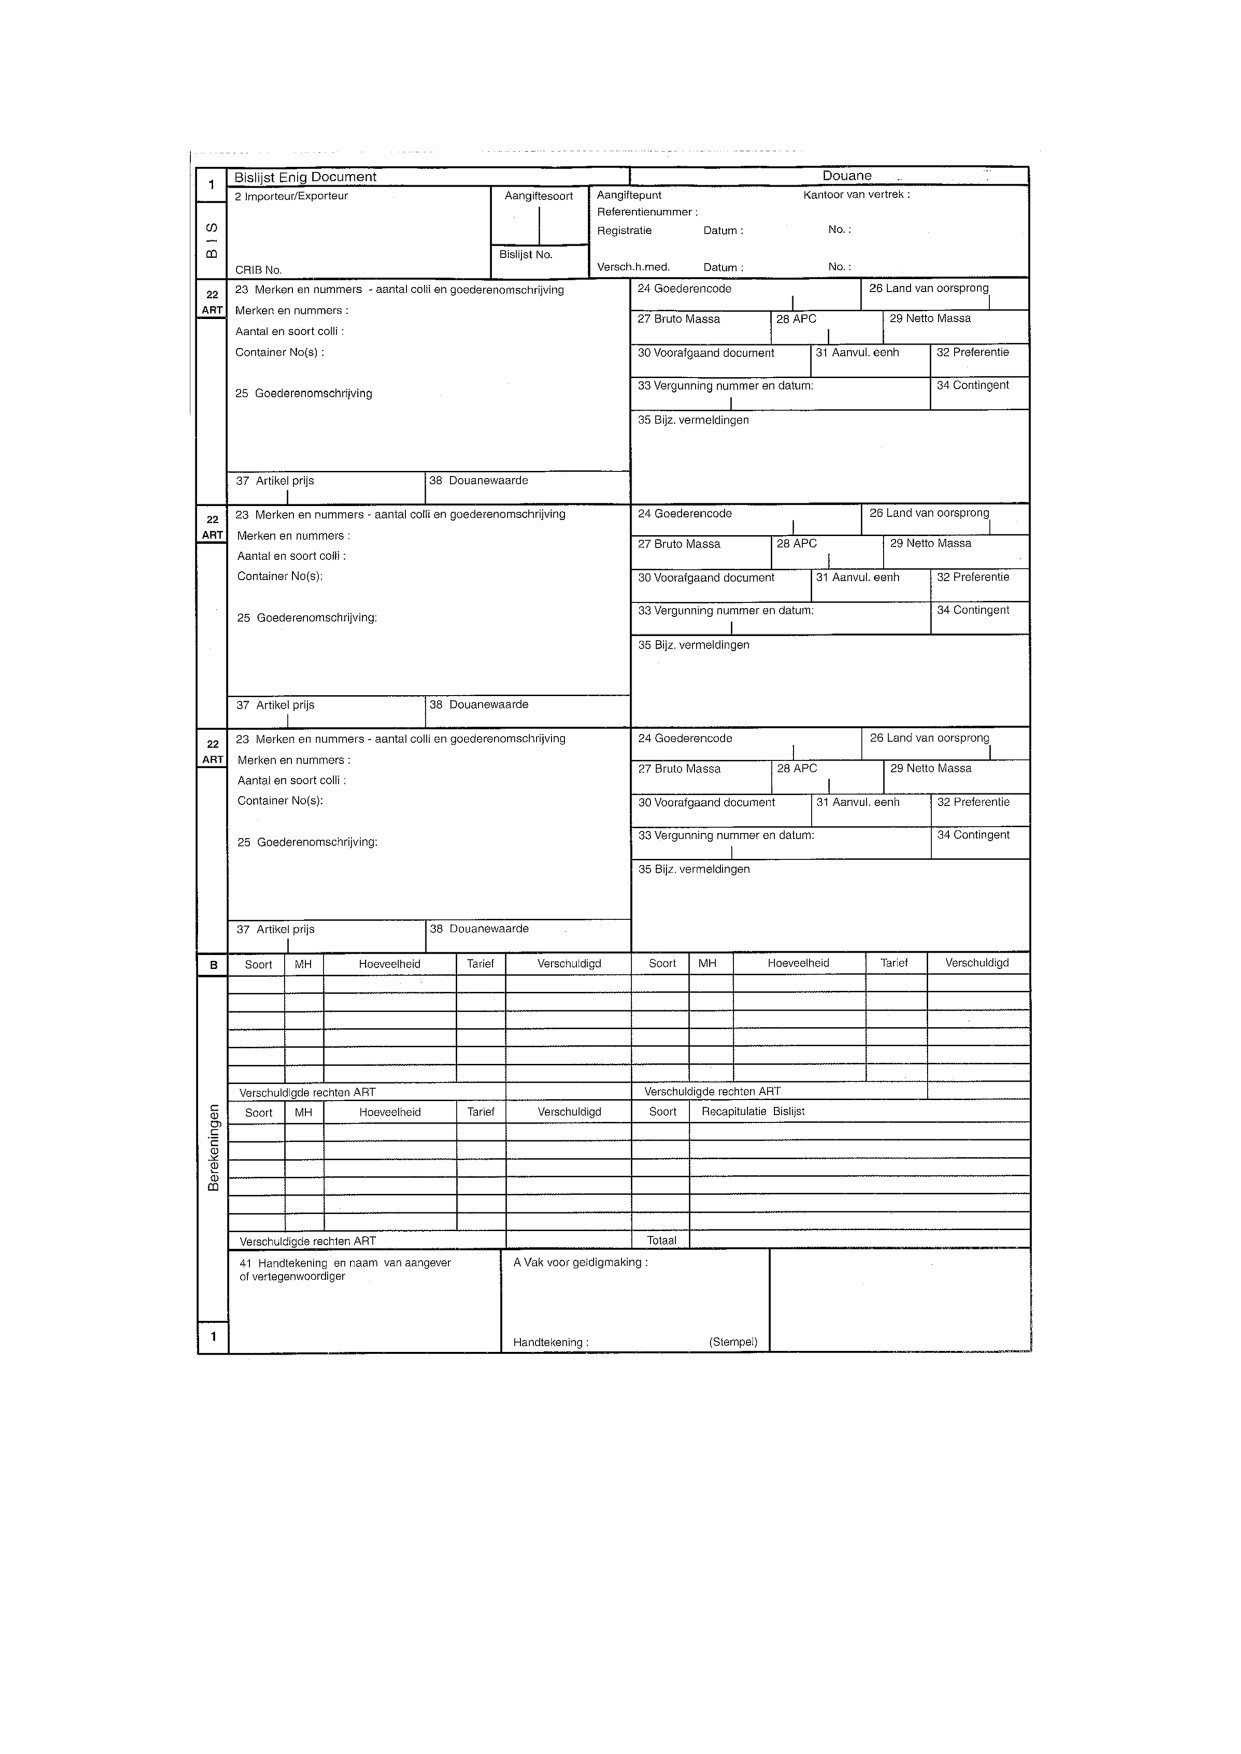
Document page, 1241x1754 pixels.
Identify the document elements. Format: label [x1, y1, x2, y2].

picture [187, 150, 1046, 1363]
